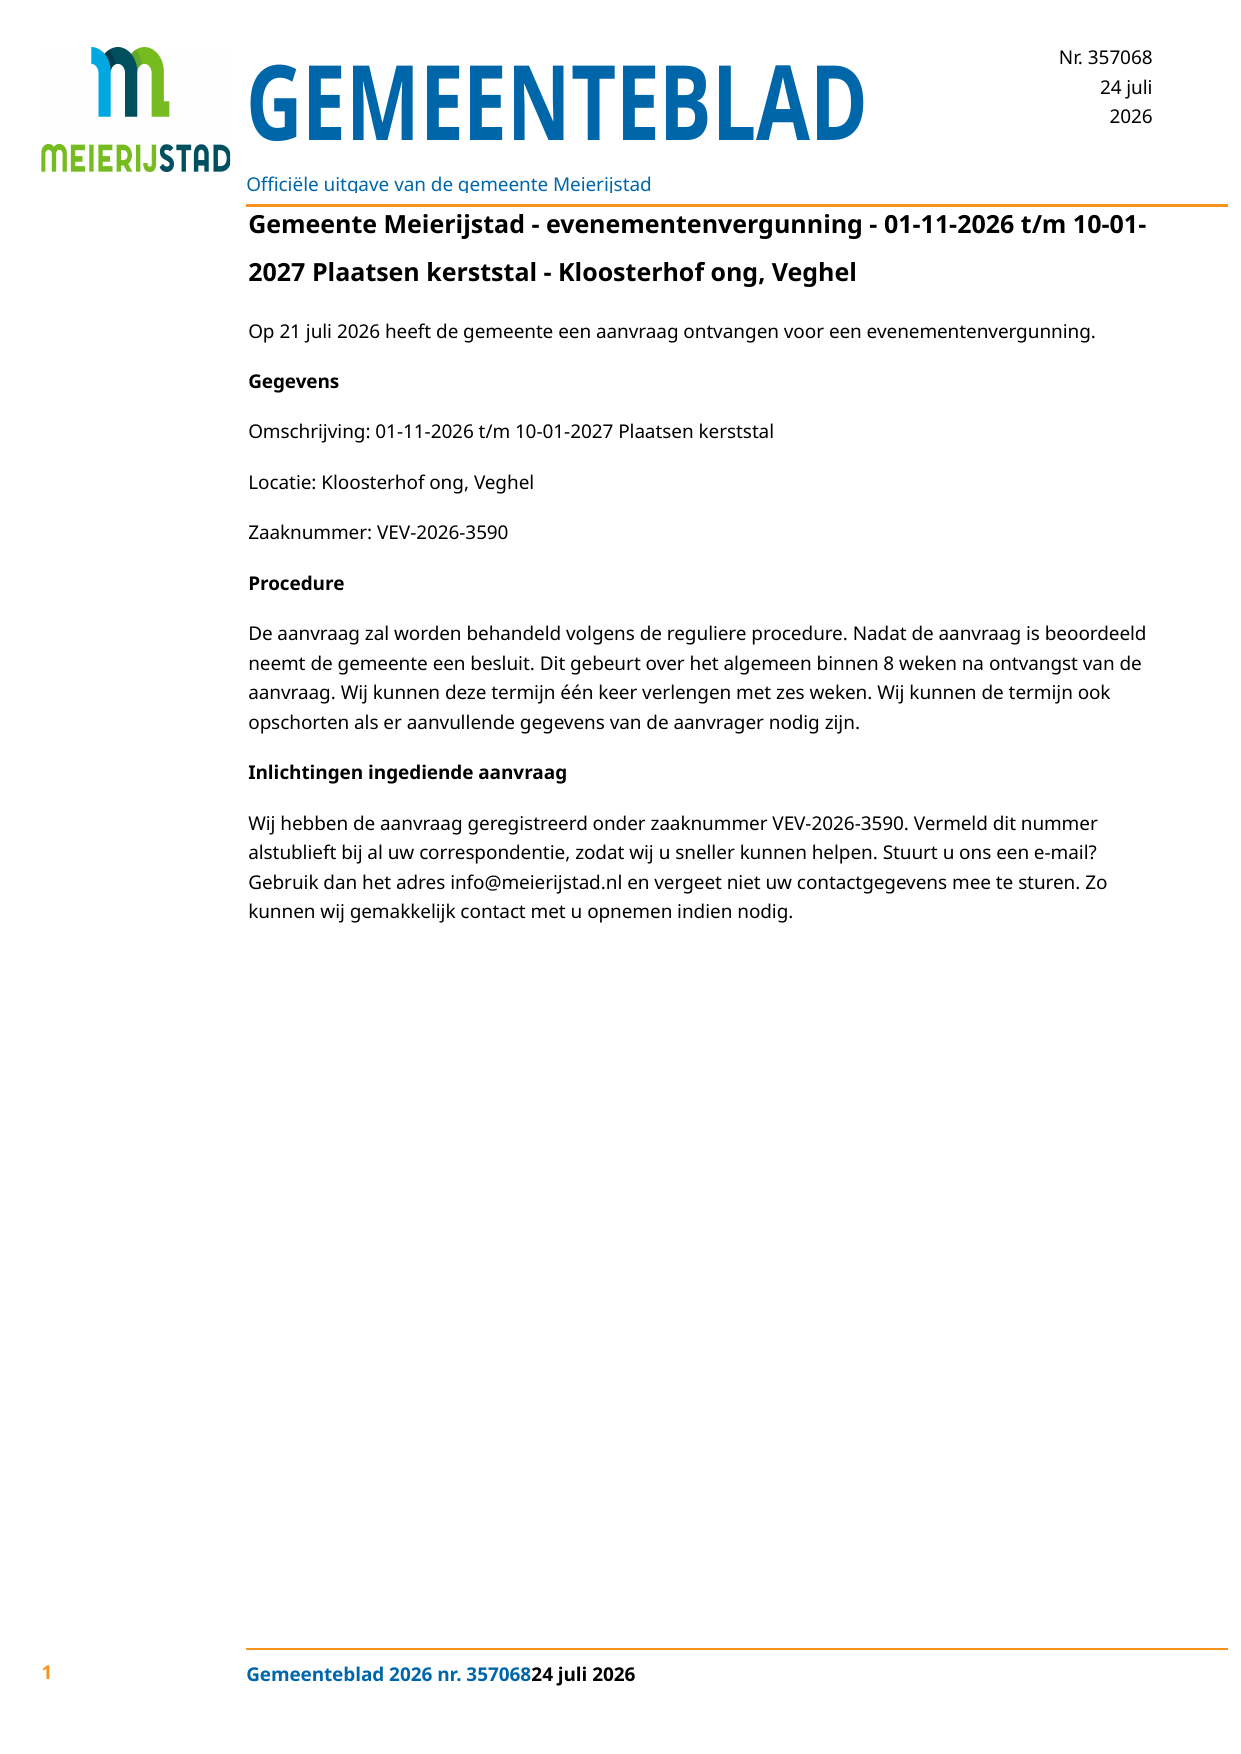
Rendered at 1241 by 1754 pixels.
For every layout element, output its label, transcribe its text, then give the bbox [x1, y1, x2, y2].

picture [41, 47, 231, 172]
text Inlichtingen ingediende aanvraag [248, 759, 1152, 785]
text Op 21 juli 2026 heeft de gemeente een aanvraag ontvangen voor een evenementenvergunning. [248, 318, 1152, 344]
text De aanvraag zal worden behandeld volgens de reguliere procedure. Nadat de aanvraag is beoordeeld neemt de gemeente een besluit. Dit gebeurt over het algemeen binnen 8 weken na ontvangst van de aanvraag. Wij kunnen deze termijn één keer verlengen met zes weken. Wij kunnen de termijn ook opschorten als er aanvullende gegevens van de aanvrager nodig zijn. [248, 620, 1152, 735]
text Locatie: Kloosterhof ong, Veghel [248, 469, 1152, 495]
text Procedure [248, 570, 1152, 596]
text Gegevens [248, 368, 1152, 394]
text Omschrijving: 01-11-2026 t/m 10-01-2027 Plaatsen kerststal [248, 419, 1152, 444]
text Wij hebben de aanvraag geregistreerd onder zaaknummer VEV-2026-3590. Vermeld dit nummer alstublieft bij al uw correspondentie, zodat wij u sneller kunnen helpen. Stuurt u ons een e-mail? Gebruik dan het adres info@meierijstad.nl en vergeet niet uw contactgegevens mee te sturen. Zo kunnen wij gemakkelijk contact met u opnemen indien nodig. [248, 810, 1152, 924]
text Gemeente Meierijstad - evenementenvergunning - 01-11-2026 t/m 10-01-2027 Plaatsen kerststal - Kloosterhof ong, Veghel [248, 207, 1152, 288]
text Zaaknummer: VEV-2026-3590 [248, 519, 1152, 545]
